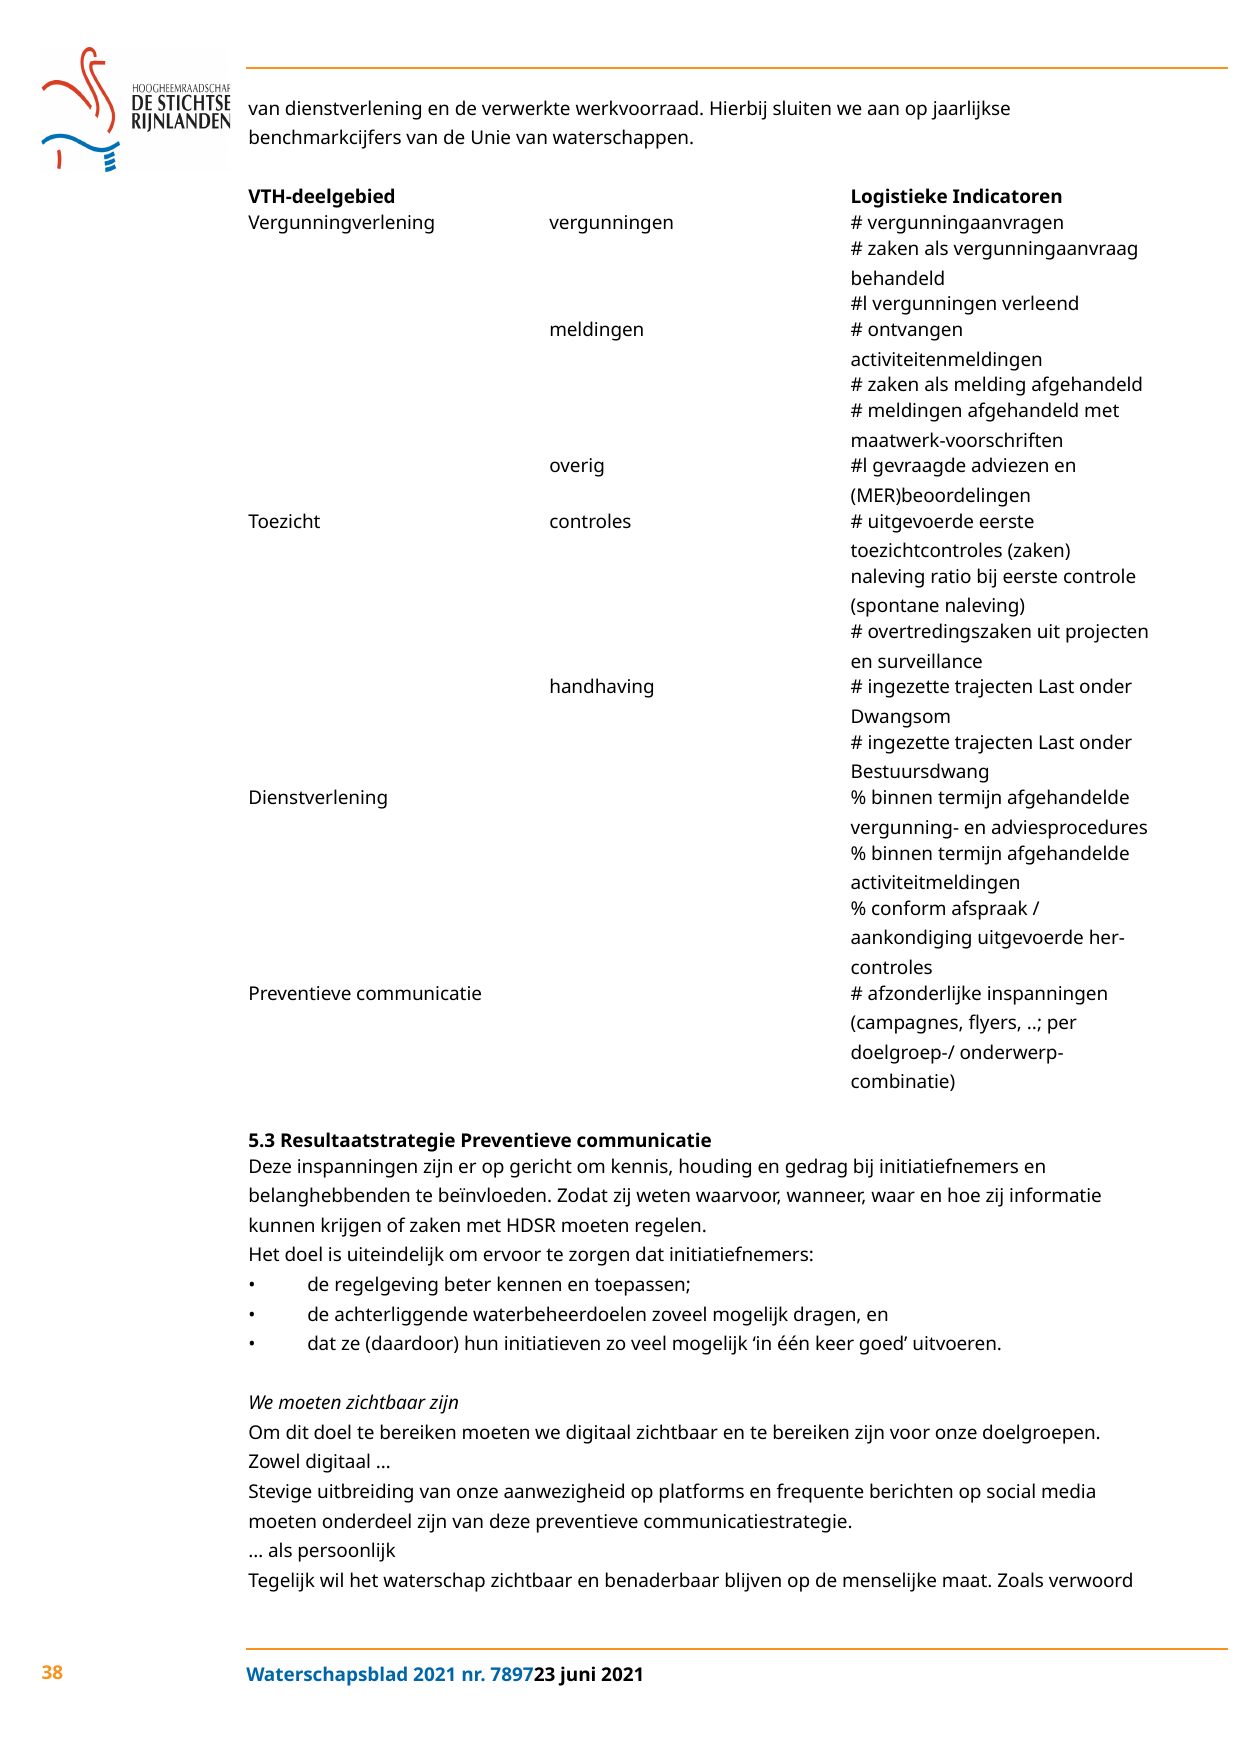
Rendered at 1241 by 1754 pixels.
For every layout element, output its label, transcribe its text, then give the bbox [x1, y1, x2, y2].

text 5.3 Resultaatstrategie Preventieve communicatie [248, 1127, 1152, 1153]
text Tegelijk wil het waterschap zichtbaar en benaderbaar blijven op de menselijke maat. Zoals verwoord [248, 1567, 1152, 1593]
table_cell vergunningen [549, 209, 850, 316]
table_cell % binnen termijn afgehandelde activiteitmeldingen [850, 840, 1152, 895]
text … als persoonlijk [248, 1537, 1152, 1563]
list dat ze (daardoor) hun initiatieven zo veel mogelijk ‘in één keer goed’ uitvoeren. [248, 1330, 1152, 1356]
table_cell handhaving [549, 674, 850, 784]
table_cell [549, 784, 850, 980]
text van dienstverlening en de verwerkte werkvoorraad. Hierbij sluiten we aan op jaarlijkse benchmarkcijfers van de Unie van waterschappen. [248, 95, 1152, 150]
text We moeten zichtbaar zijn [248, 1389, 1152, 1415]
table_cell Preventieve communicatie [248, 980, 549, 1094]
text Om dit doel te bereiken moeten we digitaal zichtbaar en te bereiken zijn voor onze doelgroepen. [248, 1419, 1152, 1445]
list de achterliggende waterbeheerdoelen zoveel mogelijk dragen, en [248, 1301, 1152, 1327]
table_cell meldingen [549, 316, 850, 452]
picture [41, 47, 231, 172]
table_cell overig [549, 453, 850, 508]
table_header Logistieke Indicatoren [850, 184, 1152, 209]
table_header [549, 184, 850, 209]
table_cell # zaken als melding afgehandeld [850, 371, 1152, 397]
table_header VTH-deelgebied [248, 184, 549, 209]
table_cell # afzonderlijke inspanningen (campagnes, flyers, ..; per doelgroep-/ onderwerp-combinatie) [850, 980, 1152, 1094]
table_cell Toezicht [248, 508, 549, 784]
table_cell # uitgevoerde eerste toezichtcontroles (zaken) [850, 508, 1152, 563]
table_cell # ingezette trajecten Last onder Dwangsom [850, 674, 1152, 729]
table_cell # meldingen afgehandeld met maatwerk-voorschriften [850, 397, 1152, 452]
table_cell # zaken als vergunningaanvraag behandeld [850, 235, 1152, 290]
text Zowel digitaal … [248, 1449, 1152, 1474]
table_cell % conform afspraak / aankondiging uitgevoerde her-controles [850, 895, 1152, 980]
text Stevige uitbreiding van onze aanwezigheid op platforms en frequente berichten op social media moeten onderdeel zijn van deze preventieve communicatiestrategie. [248, 1478, 1152, 1534]
table_cell % binnen termijn afgehandelde vergunning- en adviesprocedures [850, 784, 1152, 840]
table_cell #l vergunningen verleend [850, 290, 1152, 316]
table_cell controles [549, 508, 850, 674]
text Deze inspanningen zijn er op gericht om kennis, houding en gedrag bij initiatiefnemers en belanghebbenden te beïnvloeden. Zodat zij weten waarvoor, wanneer, waar en hoe zij informatie kunnen krijgen of zaken met HDSR moeten regelen. [248, 1153, 1152, 1238]
table_cell naleving ratio bij eerste controle (spontane naleving) [850, 563, 1152, 618]
table_cell # ontvangen activiteitenmeldingen [850, 316, 1152, 371]
table_cell [549, 980, 850, 1094]
list de regelgeving beter kennen en toepassen; [248, 1271, 1152, 1297]
table_cell Vergunningverlening [248, 209, 549, 508]
text Het doel is uiteindelijk om ervoor te zorgen dat initiatiefnemers: [248, 1242, 1152, 1267]
table_cell Dienstverlening [248, 784, 549, 980]
table_cell # ingezette trajecten Last onder Bestuursdwang [850, 729, 1152, 784]
table_cell # overtredingszaken uit projecten en surveillance [850, 619, 1152, 674]
table_cell # vergunningaanvragen [850, 209, 1152, 235]
table_cell #l gevraagde adviezen en (MER)beoordelingen [850, 453, 1152, 508]
